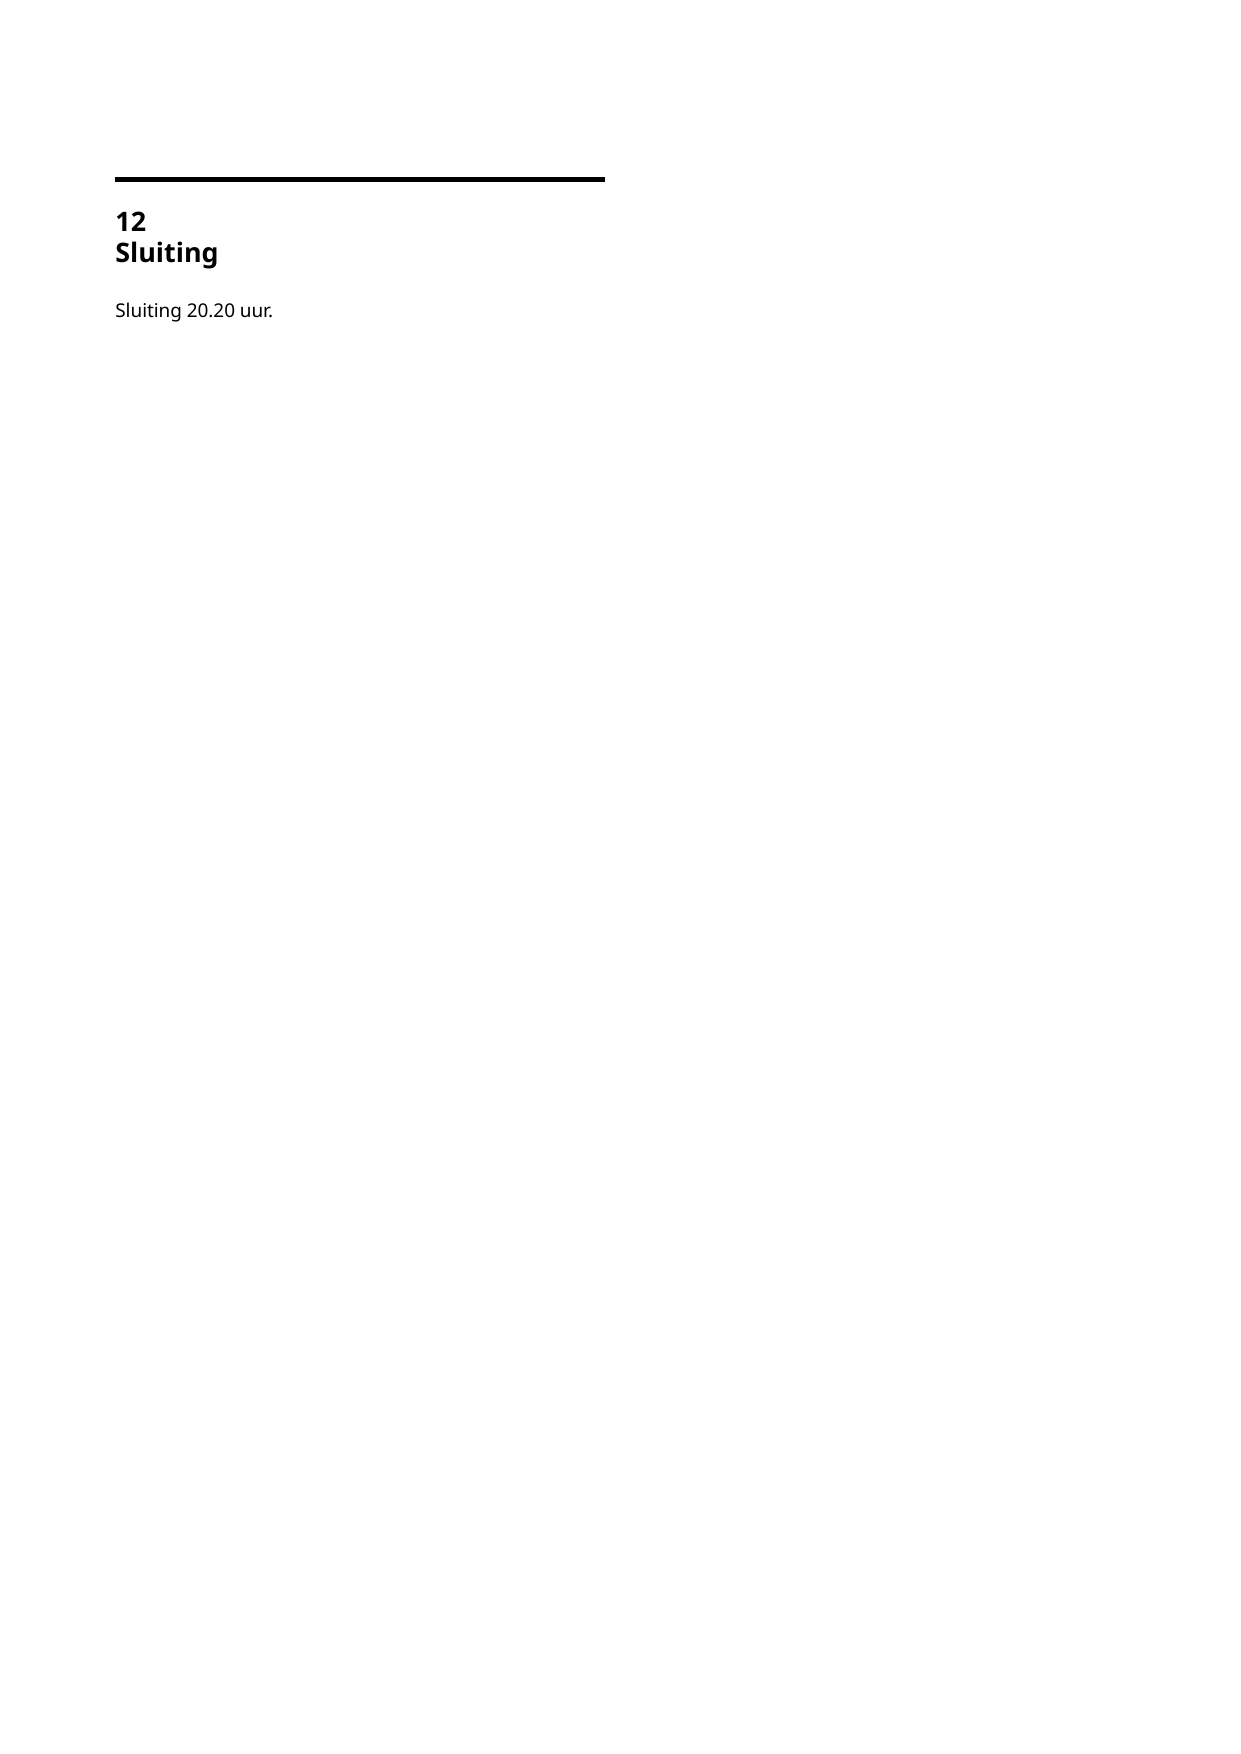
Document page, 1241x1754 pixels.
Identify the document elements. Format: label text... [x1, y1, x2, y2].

text Sluiting 20.20 uur. [115, 302, 605, 322]
text 12 [115, 203, 605, 239]
text Sluiting [115, 239, 605, 283]
